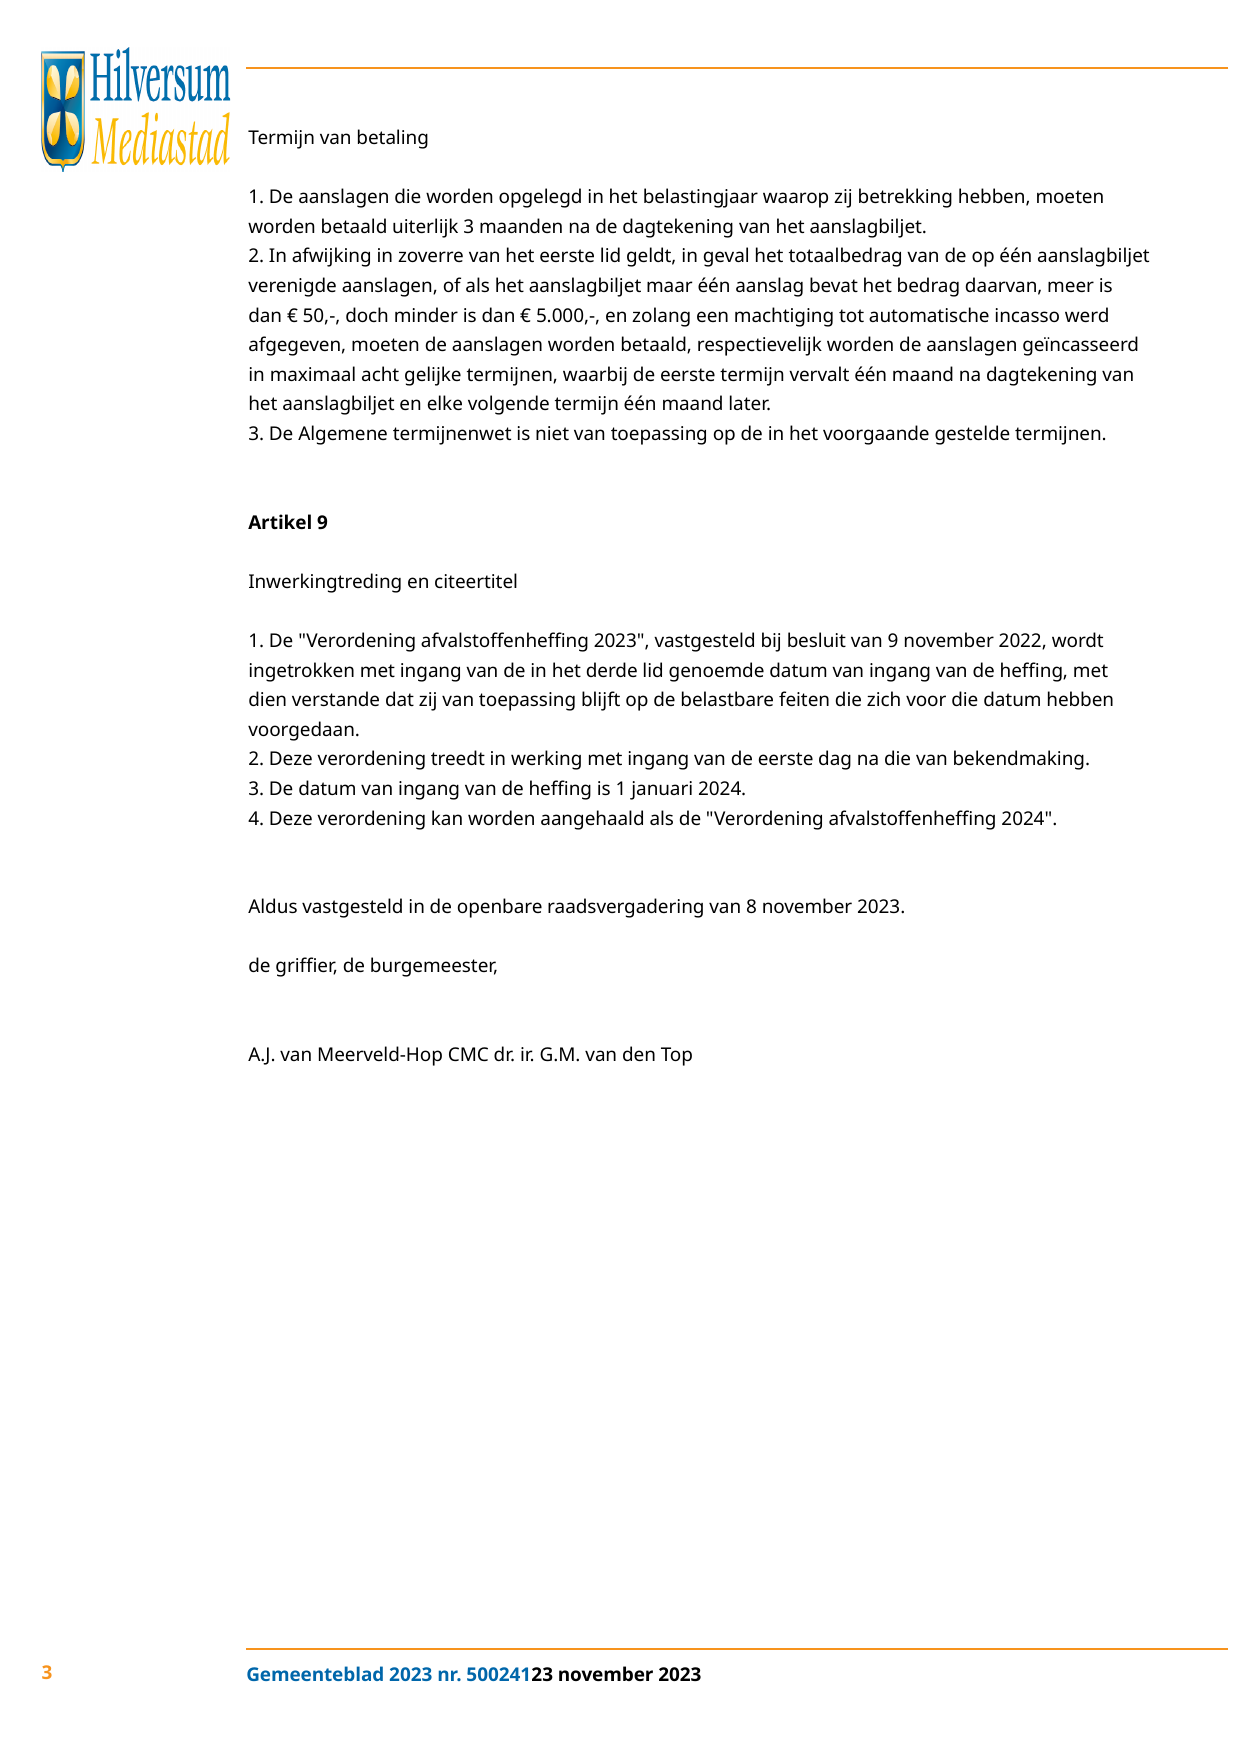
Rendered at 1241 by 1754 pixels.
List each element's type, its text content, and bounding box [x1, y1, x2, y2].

text 2. In afwijking in zoverre van het eerste lid geldt, in geval het totaalbedrag van de op één aanslagbiljet verenigde aanslagen, of als het aanslagbiljet maar één aanslag bevat het bedrag daarvan, meer is dan € 50,-, doch minder is dan € 5.000,-, en zolang een machtiging tot automatische incasso werd afgegeven, moeten de aanslagen worden betaald, respectievelijk worden de aanslagen geïncasseerd in maximaal acht gelijke termijnen, waarbij de eerste termijn vervalt één maand na dagtekening van het aanslagbiljet en elke volgende termijn één maand later. [248, 243, 1152, 416]
text 2. Deze verordening treedt in werking met ingang van de eerste dag na die van bekendmaking. [248, 746, 1152, 771]
text 4. Deze verordening kan worden aangehaald als de "Verordening afvalstoffenheffing 2024". [248, 805, 1152, 831]
text 1. De aanslagen die worden opgelegd in het belastingjaar waarop zij betrekking hebben, moeten worden betaald uiterlijk 3 maanden na de dagtekening van het aanslagbiljet. [248, 183, 1152, 239]
text 1. De "Verordening afvalstoffenheffing 2023", vastgesteld bij besluit van 9 november 2022, wordt ingetrokken met ingang van de in het derde lid genoemde datum van ingang van de heffing, met dien verstande dat zij van toepassing blijft op de belastbare feiten die zich voor die datum hebben voorgedaan. [248, 627, 1152, 742]
picture [41, 47, 231, 172]
text Artikel 9 [248, 509, 1152, 535]
text Termijn van betaling [248, 124, 1152, 150]
text A.J. van Meerveld-Hop CMC dr. ir. G.M. van den Top [248, 1041, 1152, 1067]
text de griffier, de burgemeester, [248, 953, 1152, 978]
text Aldus vastgesteld in de openbare raadsvergadering van 8 november 2023. [248, 893, 1152, 919]
text Inwerkingtreding en citeertitel [248, 568, 1152, 594]
text 3. De Algemene termijnenwet is niet van toepassing op de in het voorgaande gestelde termijnen. [248, 420, 1152, 446]
text 3. De datum van ingang van de heffing is 1 januari 2024. [248, 775, 1152, 801]
